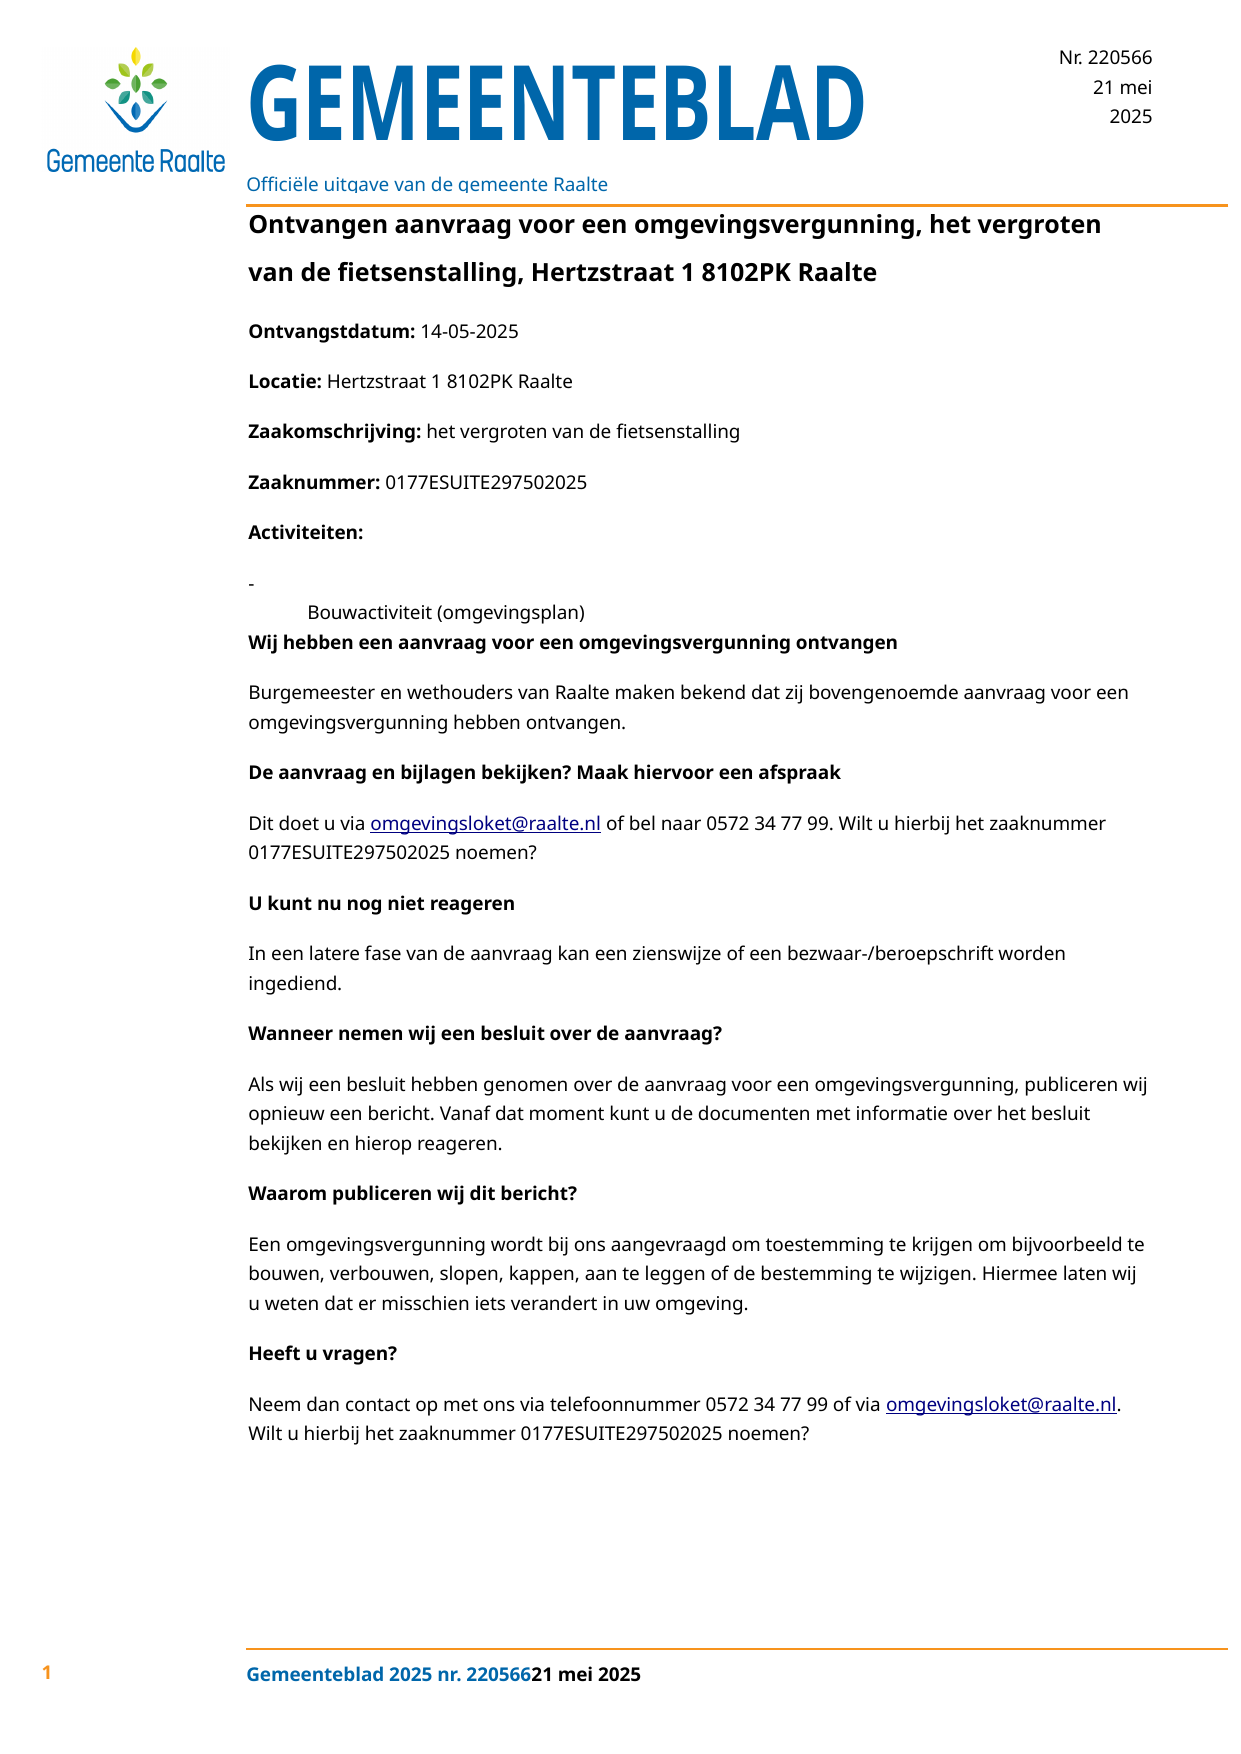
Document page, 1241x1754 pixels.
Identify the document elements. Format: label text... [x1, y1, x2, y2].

picture [41, 47, 231, 172]
text De aanvraag en bijlagen bekijken? Maak hiervoor een afspraak [248, 759, 1152, 785]
text Ontvangstdatum: 14-05-2025 [248, 318, 1152, 344]
text Een omgevingsvergunning wordt bij ons aangevraagd om toestemming te krijgen om bijvoorbeeld te bouwen, verbouwen, slopen, kappen, aan te leggen of de bestemming te wijzigen. Hiermee laten wij u weten dat er misschien iets verandert in uw omgeving. [248, 1231, 1152, 1316]
text Locatie: Hertzstraat 1 8102PK Raalte [248, 368, 1152, 394]
text Wanneer nemen wij een besluit over de aanvraag? [248, 1020, 1152, 1046]
text Neem dan contact op met ons via telefoonnummer 0572 34 77 99 of via omgevingsloket@raalte.nl. Wilt u hierbij het zaaknummer 0177ESUITE297502025 noemen? [248, 1391, 1152, 1446]
text Ontvangen aanvraag voor een omgevingsvergunning, het vergroten van de fietsenstalling, Hertzstraat 1 8102PK Raalte [248, 207, 1152, 288]
list Bouwactiviteit (omgevingsplan) [248, 599, 1152, 625]
text Zaaknummer: 0177ESUITE297502025 [248, 469, 1152, 495]
text Activiteiten: [248, 519, 1152, 545]
text U kunt nu nog niet reageren [248, 890, 1152, 916]
text Burgemeester en wethouders van Raalte maken bekend dat zij bovengenoemde aanvraag voor een omgevingsvergunning hebben ontvangen. [248, 679, 1152, 735]
text Als wij een besluit hebben genomen over de aanvraag voor een omgevingsvergunning, publiceren wij opnieuw een bericht. Vanaf dat moment kunt u de documenten met informatie over het besluit bekijken en hierop reageren. [248, 1071, 1152, 1156]
text Wij hebben een aanvraag voor een omgevingsvergunning ontvangen [248, 629, 1152, 655]
text Zaakomschrijving: het vergroten van de fietsenstalling [248, 419, 1152, 444]
text In een latere fase van de aanvraag kan een zienswijze of een bezwaar-/beroepschrift worden ingediend. [248, 940, 1152, 996]
text Waarom publiceren wij dit bericht? [248, 1180, 1152, 1206]
text Heeft u vragen? [248, 1340, 1152, 1366]
text Dit doet u via omgevingsloket@raalte.nl of bel naar 0572 34 77 99. Wilt u hierbij het zaaknummer 0177ESUITE297502025 noemen? [248, 810, 1152, 865]
